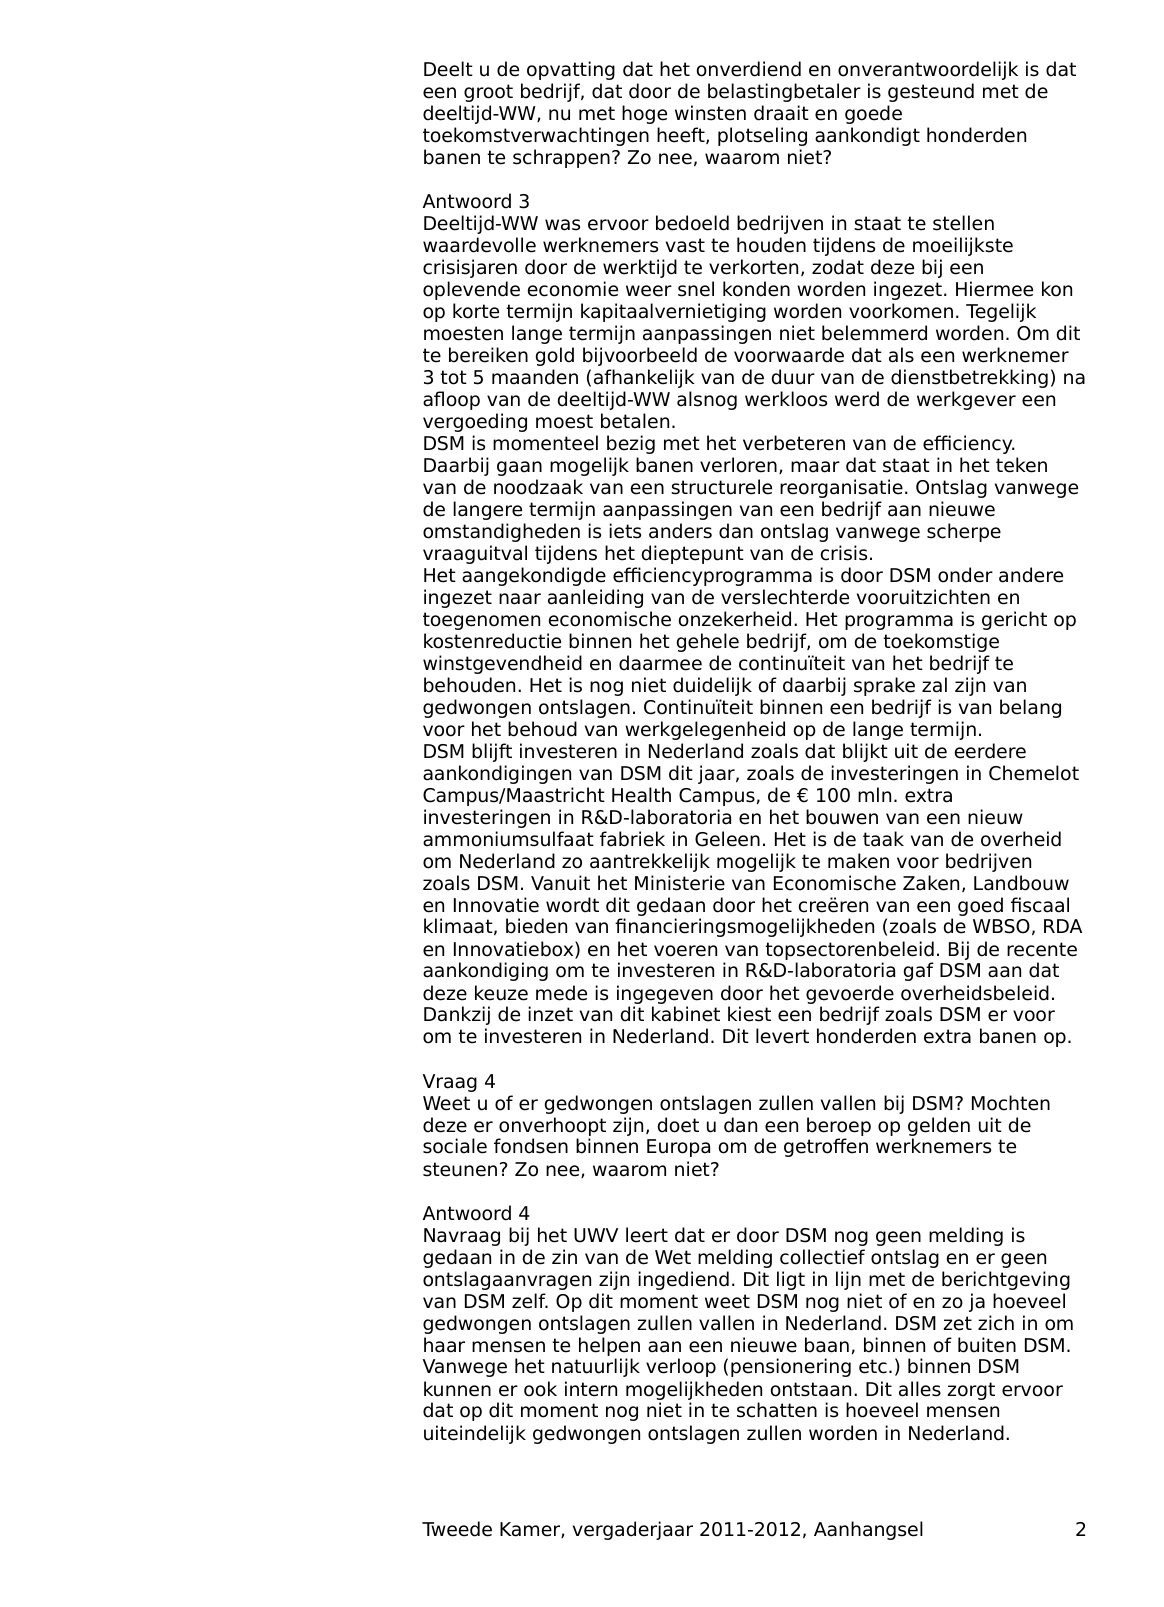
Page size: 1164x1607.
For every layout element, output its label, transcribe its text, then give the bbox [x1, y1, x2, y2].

text Deeltijd-WW was ervoor bedoeld bedrijven in staat te stellen waardevolle werknemers vast te houden tijdens de moeilijkste crisisjaren door de werktijd te verkorten, zodat deze bij een oplevende economie weer snel konden worden ingezet. Hiermee kon op korte termijn kapitaalvernietiging worden voorkomen. Tegelijk moesten lange termijn aanpassingen niet belemmerd worden. Om dit te bereiken gold bijvoorbeeld de voorwaarde dat als een werknemer 3 tot 5 maanden (afhankelijk van de duur van de dienstbetrekking) na afloop van de deeltijd-WW alsnog werkloos werd de werkgever een vergoeding moest betalen. [422, 213, 1087, 433]
text Antwoord 4 [422, 1203, 1087, 1224]
text DSM is momenteel bezig met het verbeteren van de efficiency. Daarbij gaan mogelijk banen verloren, maar dat staat in het teken van de noodzaak van een structurele reorganisatie. Ontslag vanwege de langere termijn aanpassingen van een bedrijf aan nieuwe omstandigheden is iets anders dan ontslag vanwege scherpe vraaguitval tijdens het dieptepunt van de crisis. [422, 433, 1087, 565]
text Weet u of er gedwongen ontslagen zullen vallen bij DSM? Mochten deze er onverhoopt zijn, doet u dan een beroep op gelden uit de sociale fondsen binnen Europa om de getroffen werknemers te steunen? Zo nee, waarom niet? [422, 1092, 1087, 1180]
text Antwoord 3 [422, 191, 1087, 213]
text DSM blijft investeren in Nederland zoals dat blijkt uit de eerdere aankondigingen van DSM dit jaar, zoals de investeringen in Chemelot Campus/Maastricht Health Campus, de € 100 mln. extra investeringen in R&D-laboratoria en het bouwen van een nieuw ammoniumsulfaat fabriek in Geleen. Het is de taak van de overheid om Nederland zo aantrekkelijk mogelijk te maken voor bedrijven zoals DSM. Vanuit het Ministerie van Economische Zaken, Landbouw en Innovatie wordt dit gedaan door het creëren van een goed fiscaal klimaat, bieden van financieringsmogelijkheden (zoals de WBSO, RDA en Innovatiebox) en het voeren van topsectorenbeleid. Bij de recente aankondiging om te investeren in R&D-laboratoria gaf DSM aan dat deze keuze mede is ingegeven door het gevoerde overheidsbeleid. Dankzij de inzet van dit kabinet kiest een bedrijf zoals DSM er voor om te investeren in Nederland. Dit levert honderden extra banen op. [422, 741, 1087, 1048]
text Het aangekondigde efficiencyprogramma is door DSM onder andere ingezet naar aanleiding van de verslechterde vooruitzichten en toegenomen economische onzekerheid. Het programma is gericht op kostenreductie binnen het gehele bedrijf, om de toekomstige winstgevendheid en daarmee de continuïteit van het bedrijf te behouden. Het is nog niet duidelijk of daarbij sprake zal zijn van gedwongen ontslagen. Continuïteit binnen een bedrijf is van belang voor het behoud van werkgelegenheid op de lange termijn. [422, 565, 1087, 741]
text Vanwege het natuurlijk verloop (pensionering etc.) binnen DSM kunnen er ook intern mogelijkheden ontstaan. Dit alles zorgt ervoor dat op dit moment nog niet in te schatten is hoeveel mensen uiteindelijk gedwongen ontslagen zullen worden in Nederland. [422, 1356, 1087, 1444]
text Deelt u de opvatting dat het onverdiend en onverantwoordelijk is dat een groot bedrijf, dat door de belastingbetaler is gesteund met de deeltijd-WW, nu met hoge winsten draait en goede toekomstverwachtingen heeft, plotseling aankondigt honderden banen te schrappen? Zo nee, waarom niet? [422, 59, 1087, 169]
text Vraag 4 [422, 1071, 1087, 1092]
text Navraag bij het UWV leert dat er door DSM nog geen melding is gedaan in de zin van de Wet melding collectief ontslag en er geen ontslagaanvragen zijn ingediend. Dit ligt in lijn met de berichtgeving van DSM zelf. Op dit moment weet DSM nog niet of en zo ja hoeveel gedwongen ontslagen zullen vallen in Nederland. DSM zet zich in om haar mensen te helpen aan een nieuwe baan, binnen of buiten DSM. [422, 1224, 1087, 1356]
